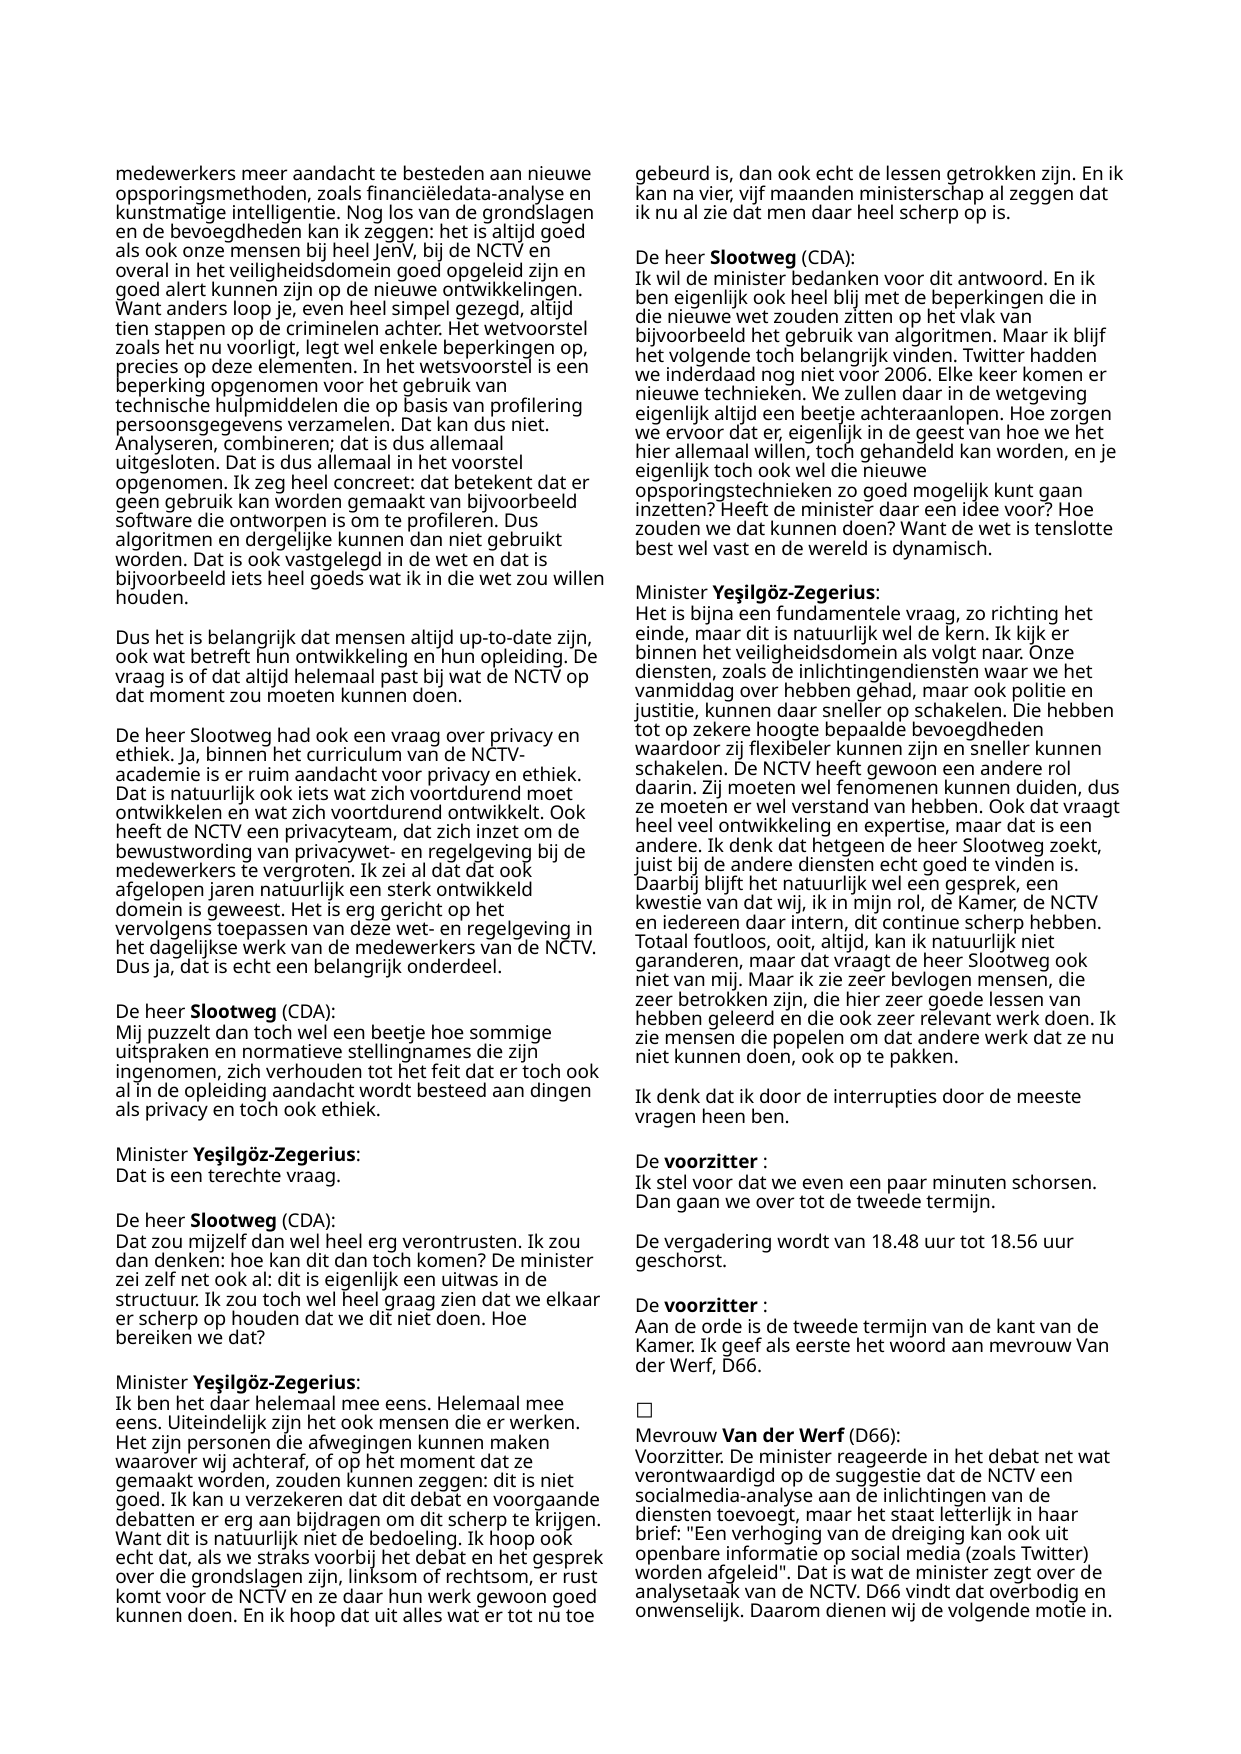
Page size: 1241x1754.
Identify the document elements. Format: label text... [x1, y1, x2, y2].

text Mevrouw Van der Werf (D66): [635, 1422, 1125, 1448]
text Mij puzzelt dan toch wel een beetje hoe sommige uitspraken en normatieve stellingnames die zijn ingenomen, zich verhouden tot het feit dat er toch ook al in de opleiding aandacht wordt besteed aan dingen als privacy en toch ook ethiek. [115, 1024, 605, 1121]
text Dat is een terechte vraag. [115, 1167, 605, 1186]
text Ik ben het daar helemaal mee eens. Helemaal mee eens. Uiteindelijk zijn het ook mensen die er werken. Het zijn personen die afwegingen kunnen maken waarover wij achteraf, of op het moment dat ze gemaakt worden, zouden kunnen zeggen: dit is niet goed. Ik kan u verzekeren dat dit debat en voorgaande debatten er erg aan bijdragen om dit scherp te krijgen. Want dit is natuurlijk niet de bedoeling. Ik hoop ook echt dat, als we straks voorbij het debat en het gesprek over die grondslagen zijn, linksom of rechtsom, er rust komt voor de NCTV en ze daar hun werk gewoon goed kunnen doen. En ik hoop dat uit alles wat er tot nu toe [115, 1395, 605, 1626]
text De voorzitter : [635, 1148, 1125, 1174]
text Minister Yeşilgöz-Zegerius: [115, 1369, 605, 1395]
text De voorzitter : [635, 1292, 1125, 1318]
text gebeurd is, dan ook echt de lessen getrokken zijn. En ik kan na vier, vijf maanden ministerschap al zeggen dat ik nu al zie dat men daar heel scherp op is. [635, 165, 1125, 223]
text Ik denk dat ik door de interrupties door de meeste vragen heen ben. [635, 1088, 1125, 1127]
text Minister Yeşilgöz-Zegerius: [115, 1141, 605, 1167]
text Minister Yeşilgöz-Zegerius: [635, 579, 1125, 605]
text Dus het is belangrijk dat mensen altijd up-to-date zijn, ook wat betreft hun ontwikkeling en hun opleiding. De vraag is of dat altijd helemaal past bij wat de NCTV op dat moment zou moeten kunnen doen. [115, 629, 605, 706]
text Het is bijna een fundamentele vraag, zo richting het einde, maar dit is natuurlijk wel de kern. Ik kijk er binnen het veiligheidsdomein als volgt naar. Onze diensten, zoals de inlichtingendiensten waar we het vanmiddag over hebben gehad, maar ook politie en justitie, kunnen daar sneller op schakelen. Die hebben tot op zekere hoogte bepaalde bevoegdheden waardoor zij flexibeler kunnen zijn en sneller kunnen schakelen. De NCTV heeft gewoon een andere rol daarin. Zij moeten wel fenomenen kunnen duiden, dus ze moeten er wel verstand van hebben. Ook dat vraagt heel veel ontwikkeling en expertise, maar dat is een andere. Ik denk dat hetgeen de heer Slootweg zoekt, juist bij de andere diensten echt goed te vinden is. Daarbij blijft het natuurlijk wel een gesprek, een kwestie van dat wij, ik in mijn rol, de Kamer, de NCTV en iedereen daar intern, dit continue scherp hebben. Totaal foutloos, ooit, altijd, kan ik natuurlijk niet garanderen, maar dat vraagt de heer Slootweg ook niet van mij. Maar ik zie zeer bevlogen mensen, die zeer betrokken zijn, die hier zeer goede lessen van hebben geleerd en die ook zeer relevant werk doen. Ik zie mensen die popelen om dat andere werk dat ze nu niet kunnen doen, ook op te pakken. [635, 605, 1125, 1068]
text De heer Slootweg (CDA): [115, 1207, 605, 1233]
text De heer Slootweg had ook een vraag over privacy en ethiek. Ja, binnen het curriculum van de NCTV-academie is er ruim aandacht voor privacy en ethiek. Dat is natuurlijk ook iets wat zich voortdurend moet ontwikkelen en wat zich voortdurend ontwikkelt. Ook heeft de NCTV een privacyteam, dat zich inzet om de bewustwording van privacywet- en regelgeving bij de medewerkers te vergroten. Ik zei al dat dat ook afgelopen jaren natuurlijk een sterk ontwikkeld domein is geweest. Het is erg gericht op het vervolgens toepassen van deze wet- en regelgeving in het dagelijkse werk van de medewerkers van de NCTV. Dus ja, dat is echt een belangrijk onderdeel. [115, 727, 605, 978]
text Dat zou mijzelf dan wel heel erg verontrusten. Ik zou dan denken: hoe kan dit dan toch komen? De minister zei zelf net ook al: dit is eigenlijk een uitwas in de structuur. Ik zou toch wel heel graag zien dat we elkaar er scherp op houden dat we dit niet doen. Hoe bereiken we dat? [115, 1233, 605, 1348]
text Aan de orde is de tweede termijn van de kant van de Kamer. Ik geef als eerste het woord aan mevrouw Van der Werf, D66. [635, 1318, 1125, 1376]
text De heer Slootweg (CDA): [635, 244, 1125, 270]
text ⬜ [635, 1397, 1125, 1422]
text De vergadering wordt van 18.48 uur tot 18.56 uur geschorst. [635, 1233, 1125, 1272]
text De heer Slootweg (CDA): [115, 998, 605, 1024]
text medewerkers meer aandacht te besteden aan nieuwe opsporingsmethoden, zoals financiëledata-analyse en kunstmatige intelligentie. Nog los van de grondslagen en de bevoegdheden kan ik zeggen: het is altijd goed als ook onze mensen bij heel JenV, bij de NCTV en overal in het veiligheidsdomein goed opgeleid zijn en goed alert kunnen zijn op de nieuwe ontwikkelingen. Want anders loop je, even heel simpel gezegd, altijd tien stappen op de criminelen achter. Het wetvoorstel zoals het nu voorligt, legt wel enkele beperkingen op, precies op deze elementen. In het wetsvoorstel is een beperking opgenomen voor het gebruik van technische hulpmiddelen die op basis van profilering persoonsgegevens verzamelen. Dat kan dus niet. Analyseren, combineren; dat is dus allemaal uitgesloten. Dat is dus allemaal in het voorstel opgenomen. Ik zeg heel concreet: dat betekent dat er geen gebruik kan worden gemaakt van bijvoorbeeld software die ontworpen is om te profileren. Dus algoritmen en dergelijke kunnen dan niet gebruikt worden. Dat is ook vastgelegd in de wet en dat is bijvoorbeeld iets heel goeds wat ik in die wet zou willen houden. [115, 165, 605, 608]
text Ik wil de minister bedanken voor dit antwoord. En ik ben eigenlijk ook heel blij met de beperkingen die in die nieuwe wet zouden zitten op het vlak van bijvoorbeeld het gebruik van algoritmen. Maar ik blijf het volgende toch belangrijk vinden. Twitter hadden we inderdaad nog niet voor 2006. Elke keer komen er nieuwe technieken. We zullen daar in de wetgeving eigenlijk altijd een beetje achteraanlopen. Hoe zorgen we ervoor dat er, eigenlijk in de geest van hoe we het hier allemaal willen, toch gehandeld kan worden, en je eigenlijk toch ook wel die nieuwe opsporingstechnieken zo goed mogelijk kunt gaan inzetten? Heeft de minister daar een idee voor? Hoe zouden we dat kunnen doen? Want de wet is tenslotte best wel vast en de wereld is dynamisch. [635, 270, 1125, 559]
text Voorzitter. De minister reageerde in het debat net wat verontwaardigd op de suggestie dat de NCTV een socialmedia-analyse aan de inlichtingen van de diensten toevoegt, maar het staat letterlijk in haar brief: "Een verhoging van de dreiging kan ook uit openbare informatie op social media (zoals Twitter) worden afgeleid". Dat is wat de minister zegt over de analysetaak van de NCTV. D66 vindt dat overbodig en onwenselijk. Daarom dienen wij de volgende motie in. [635, 1448, 1125, 1622]
text Ik stel voor dat we even een paar minuten schorsen. Dan gaan we over tot de tweede termijn. [635, 1174, 1125, 1212]
